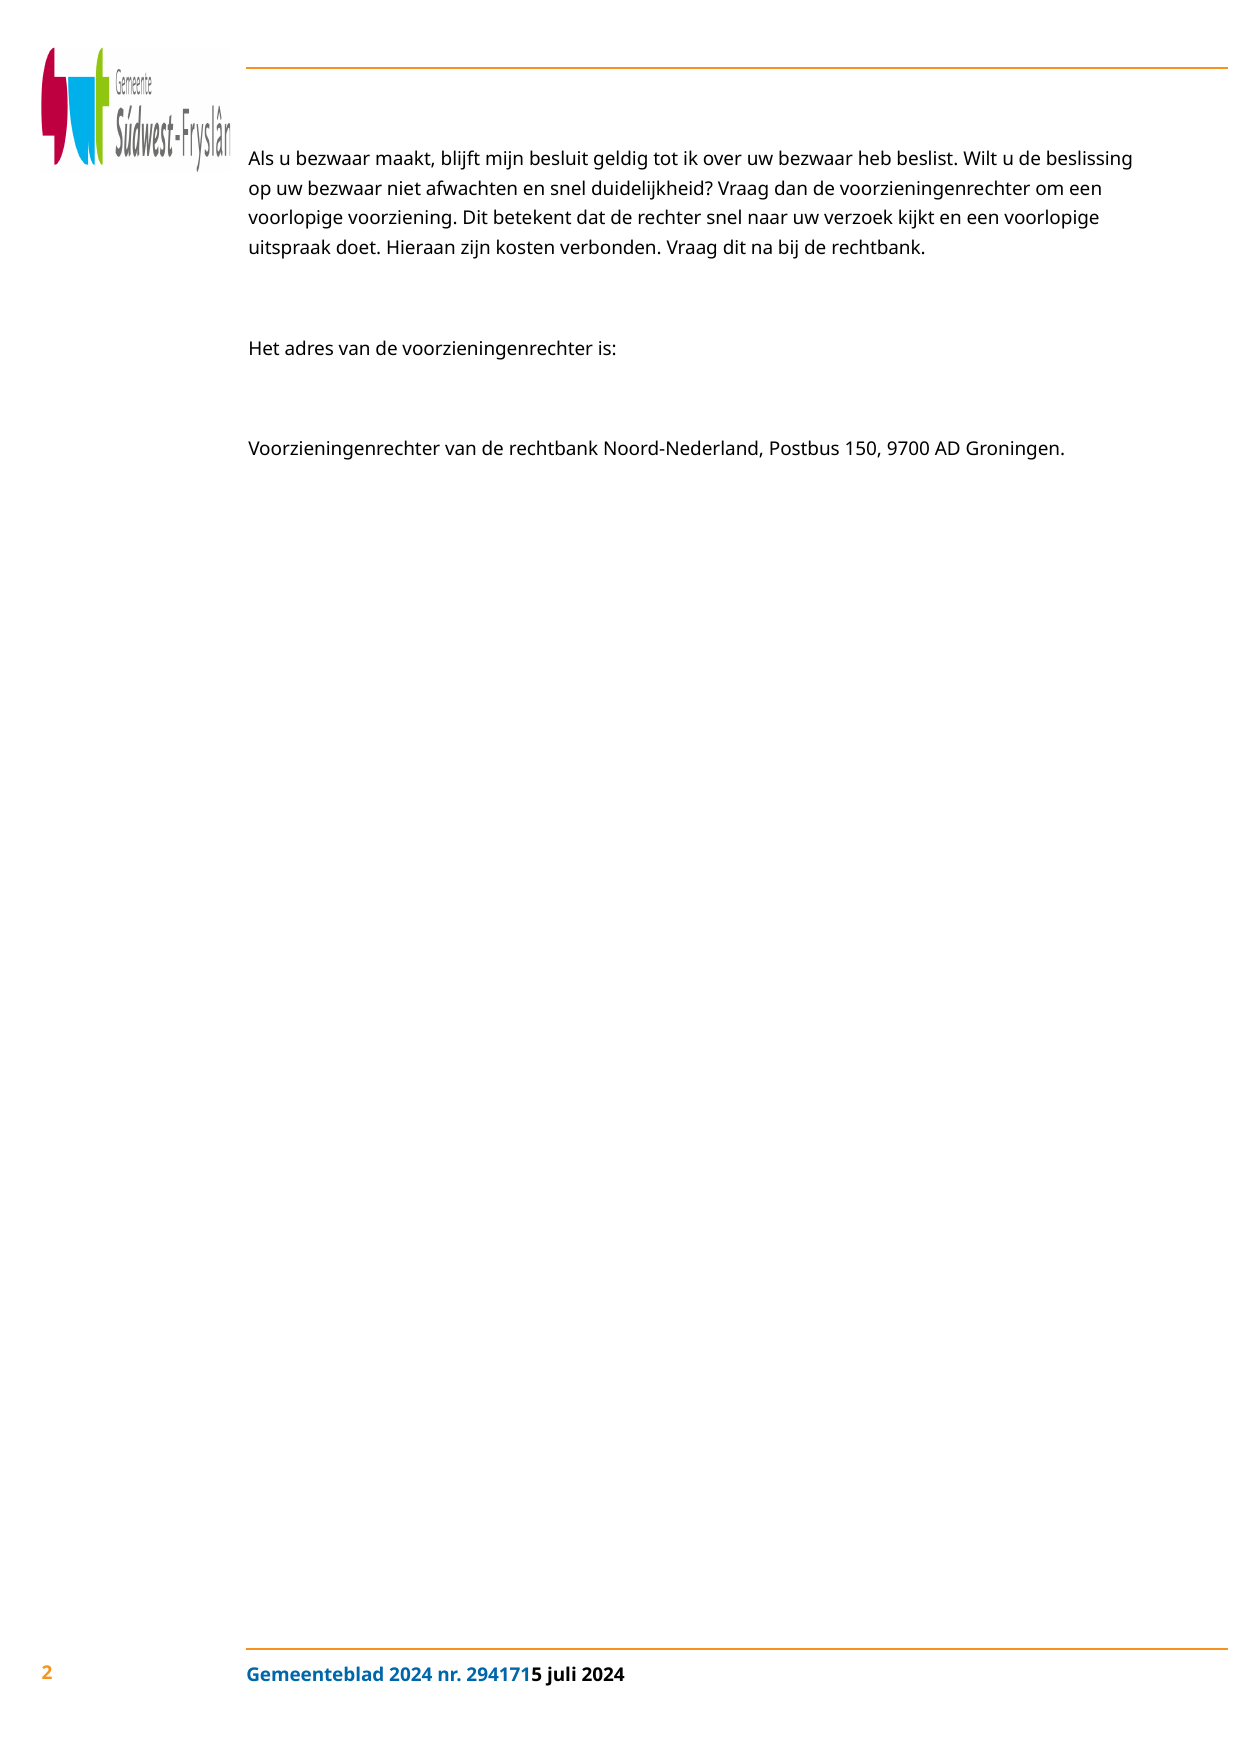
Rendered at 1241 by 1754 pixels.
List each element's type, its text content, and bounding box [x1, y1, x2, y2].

text Als u bezwaar maakt, blijft mijn besluit geldig tot ik over uw bezwaar heb beslist. Wilt u de beslissing op uw bezwaar niet afwachten en snel duidelijkheid? Vraag dan de voorzieningenrechter om een voorlopige voorziening. Dit betekent dat de rechter snel naar uw verzoek kijkt en een voorlopige uitspraak doet. Hieraan zijn kosten verbonden. Vraag dit na bij de rechtbank. [248, 145, 1152, 260]
text Voorzieningenrechter van de rechtbank Noord-Nederland, Postbus 150, 9700 AD Groningen. [248, 436, 1152, 461]
text Het adres van de voorzieningenrechter is: [248, 335, 1152, 361]
picture [41, 47, 231, 172]
